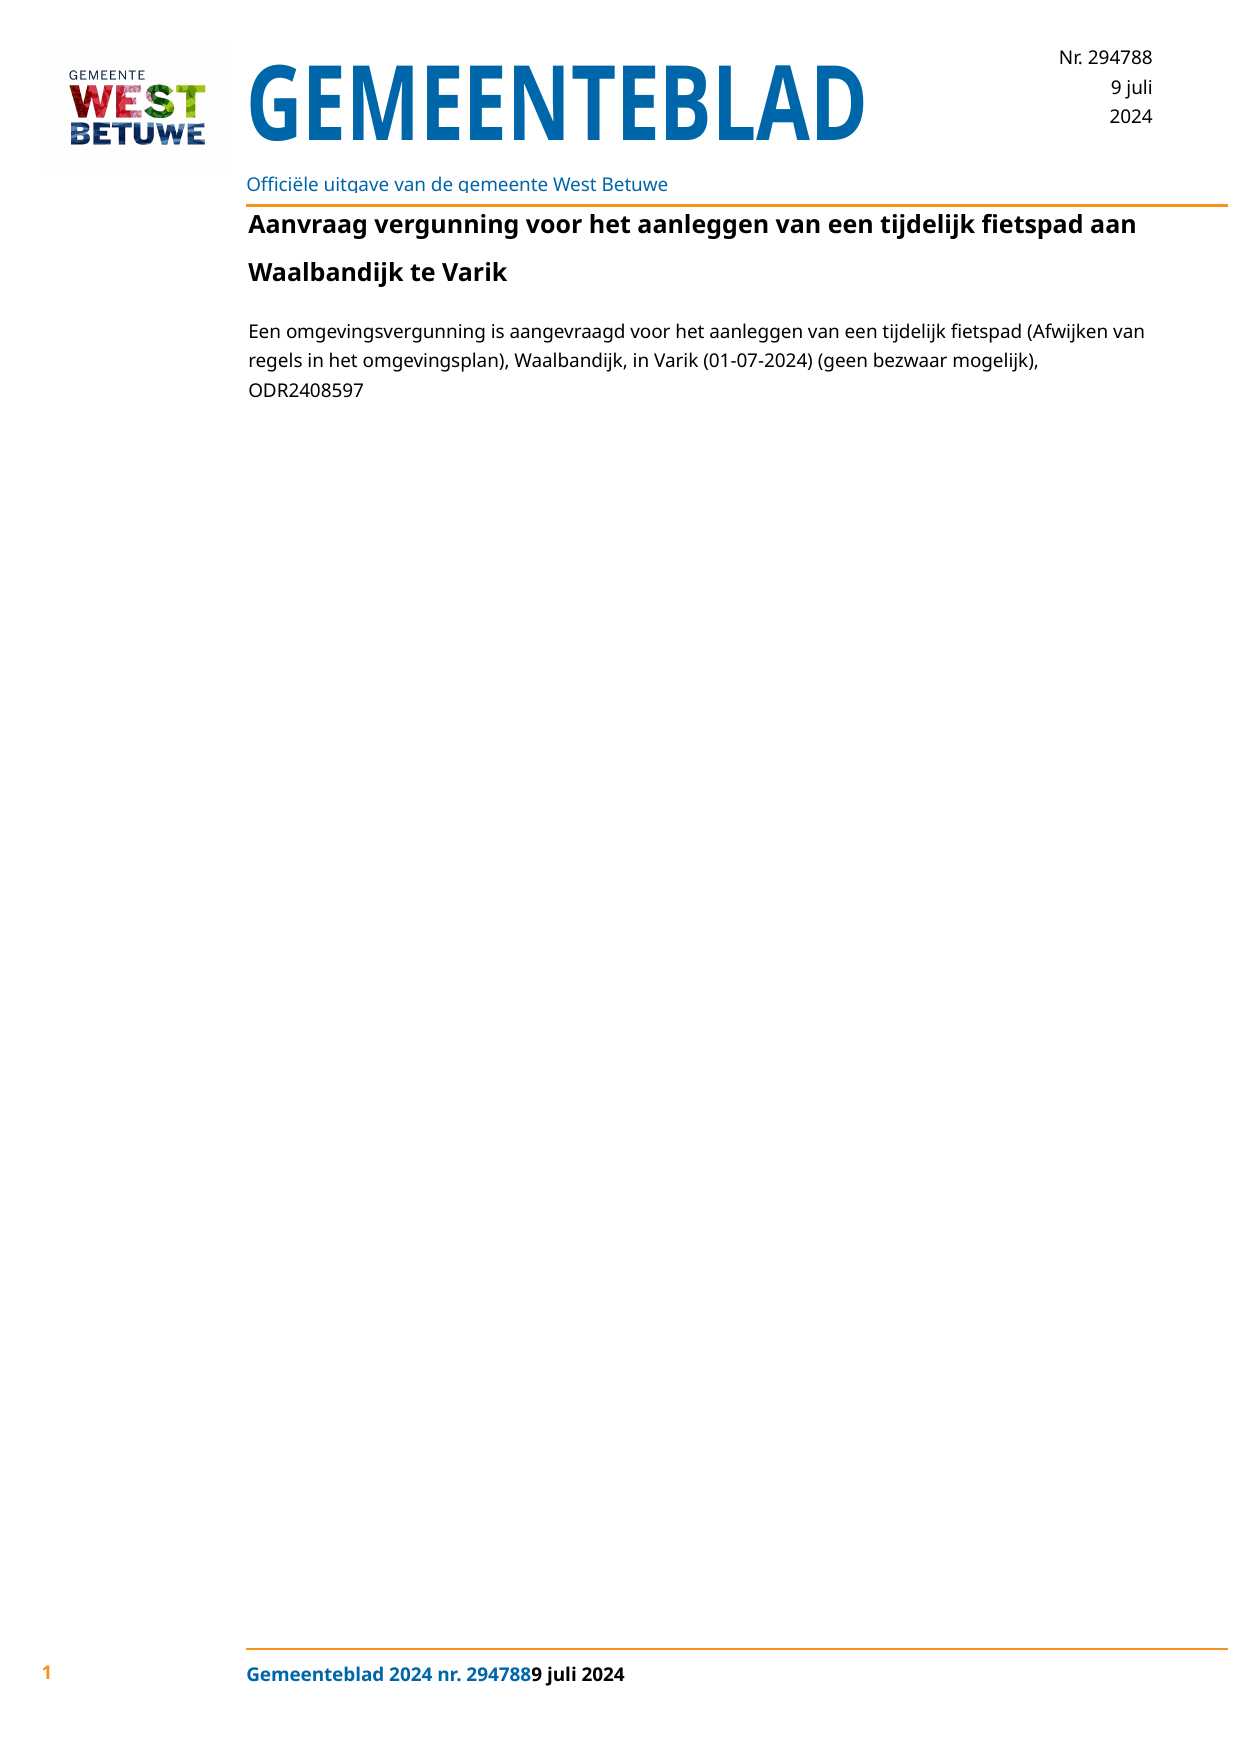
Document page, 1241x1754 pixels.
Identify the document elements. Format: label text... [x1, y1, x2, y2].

text Aanvraag vergunning voor het aanleggen van een tijdelijk fietspad aan Waalbandijk te Varik [248, 207, 1152, 288]
picture [41, 47, 231, 172]
text Een omgevingsvergunning is aangevraagd voor het aanleggen van een tijdelijk fietspad (Afwijken van regels in het omgevingsplan), Waalbandijk, in Varik (01-07-2024) (geen bezwaar mogelijk), ODR2408597 [248, 318, 1152, 403]
